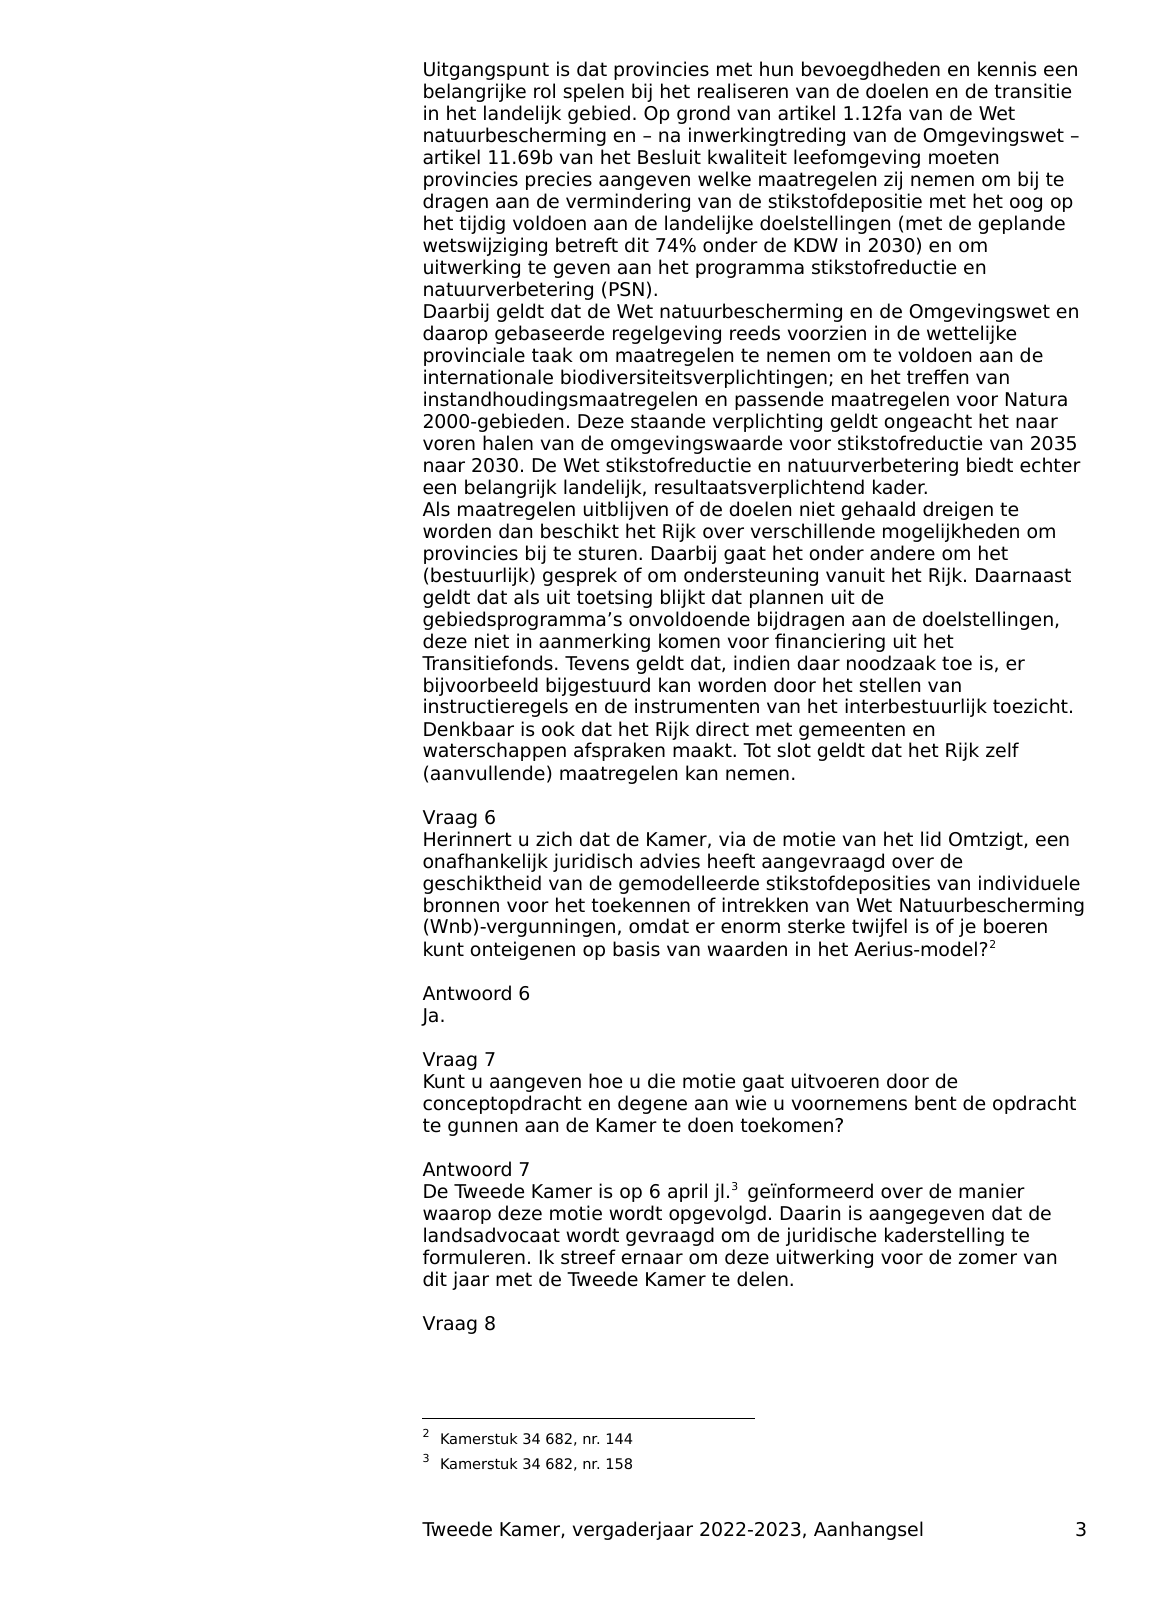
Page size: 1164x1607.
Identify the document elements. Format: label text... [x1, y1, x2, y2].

text Als maatregelen uitblijven of de doelen niet gehaald dreigen te worden dan beschikt het Rijk over verschillende mogelijkheden om provincies bij te sturen. Daarbij gaat het onder andere om het (bestuurlijk) gesprek of om ondersteuning vanuit het Rijk. Daarnaast geldt dat als uit toetsing blijkt dat plannen uit de gebiedsprogramma’s onvoldoende bijdragen aan de doelstellingen, deze niet in aanmerking komen voor financiering uit het Transitiefonds. Tevens geldt dat, indien daar noodzaak toe is, er bijvoorbeeld bijgestuurd kan worden door het stellen van instructieregels en de instrumenten van het interbestuurlijk toezicht. Denkbaar is ook dat het Rijk direct met gemeenten en waterschappen afspraken maakt. Tot slot geldt dat het Rijk zelf (aanvullende) maatregelen kan nemen. [422, 499, 1087, 784]
text Herinnert u zich dat de Kamer, via de motie van het lid Omtzigt, een onafhankelijk juridisch advies heeft aangevraagd over de geschiktheid van de gemodelleerde stikstofdeposities van individuele bronnen voor het toekennen of intrekken van Wet Natuurbescherming (Wnb)-vergunningen, omdat er enorm sterke twijfel is of je boeren kunt onteigenen op basis van waarden in het Aerius-model? [422, 828, 1087, 960]
text De Tweede Kamer is op 6 april jl. geïnformeerd over de manier waarop deze motie wordt opgevolgd. Daarin is aangegeven dat de landsadvocaat wordt gevraagd om de juridische kaderstelling te formuleren. Ik streef ernaar om deze uitwerking voor de zomer van dit jaar met de Tweede Kamer te delen. [422, 1181, 1087, 1291]
text Vraag 8 [422, 1313, 1087, 1335]
text Uitgangspunt is dat provincies met hun bevoegdheden en kennis een belangrijke rol spelen bij het realiseren van de doelen en de transitie in het landelijk gebied. Op grond van artikel 1.12fa van de Wet natuurbescherming en – na inwerkingtreding van de Omgevingswet – artikel 11.69b van het Besluit kwaliteit leefomgeving moeten provincies precies aangeven welke maatregelen zij nemen om bij te dragen aan de vermindering van de stikstofdepositie met het oog op het tijdig voldoen aan de landelijke doelstellingen (met de geplande wetswijziging betreft dit 74% onder de KDW in 2030) en om uitwerking te geven aan het programma stikstofreductie en natuurverbetering (PSN). [422, 59, 1087, 301]
text Kunt u aangeven hoe u die motie gaat uitvoeren door de conceptopdracht en degene aan wie u voornemens bent de opdracht te gunnen aan de Kamer te doen toekomen? [422, 1071, 1087, 1137]
text Vraag 6 [422, 807, 1087, 828]
text Kamerstuk 34 682, nr. 158 [422, 1452, 1087, 1474]
text Antwoord 6 [422, 983, 1087, 1004]
text Antwoord 7 [422, 1159, 1087, 1181]
text Vraag 7 [422, 1049, 1087, 1071]
text Kamerstuk 34 682, nr. 144 [422, 1427, 1087, 1449]
text Ja. [422, 1004, 1087, 1027]
text Daarbij geldt dat de Wet natuurbescherming en de Omgevingswet en daarop gebaseerde regelgeving reeds voorzien in de wettelijke provinciale taak om maatregelen te nemen om te voldoen aan de internationale biodiversiteitsverplichtingen; en het treffen van instandhoudingsmaatregelen en passende maatregelen voor Natura 2000-gebieden. Deze staande verplichting geldt ongeacht het naar voren halen van de omgevingswaarde voor stikstofreductie van 2035 naar 2030. De Wet stikstofreductie en natuurverbetering biedt echter een belangrijk landelijk, resultaatsverplichtend kader. [422, 301, 1087, 499]
